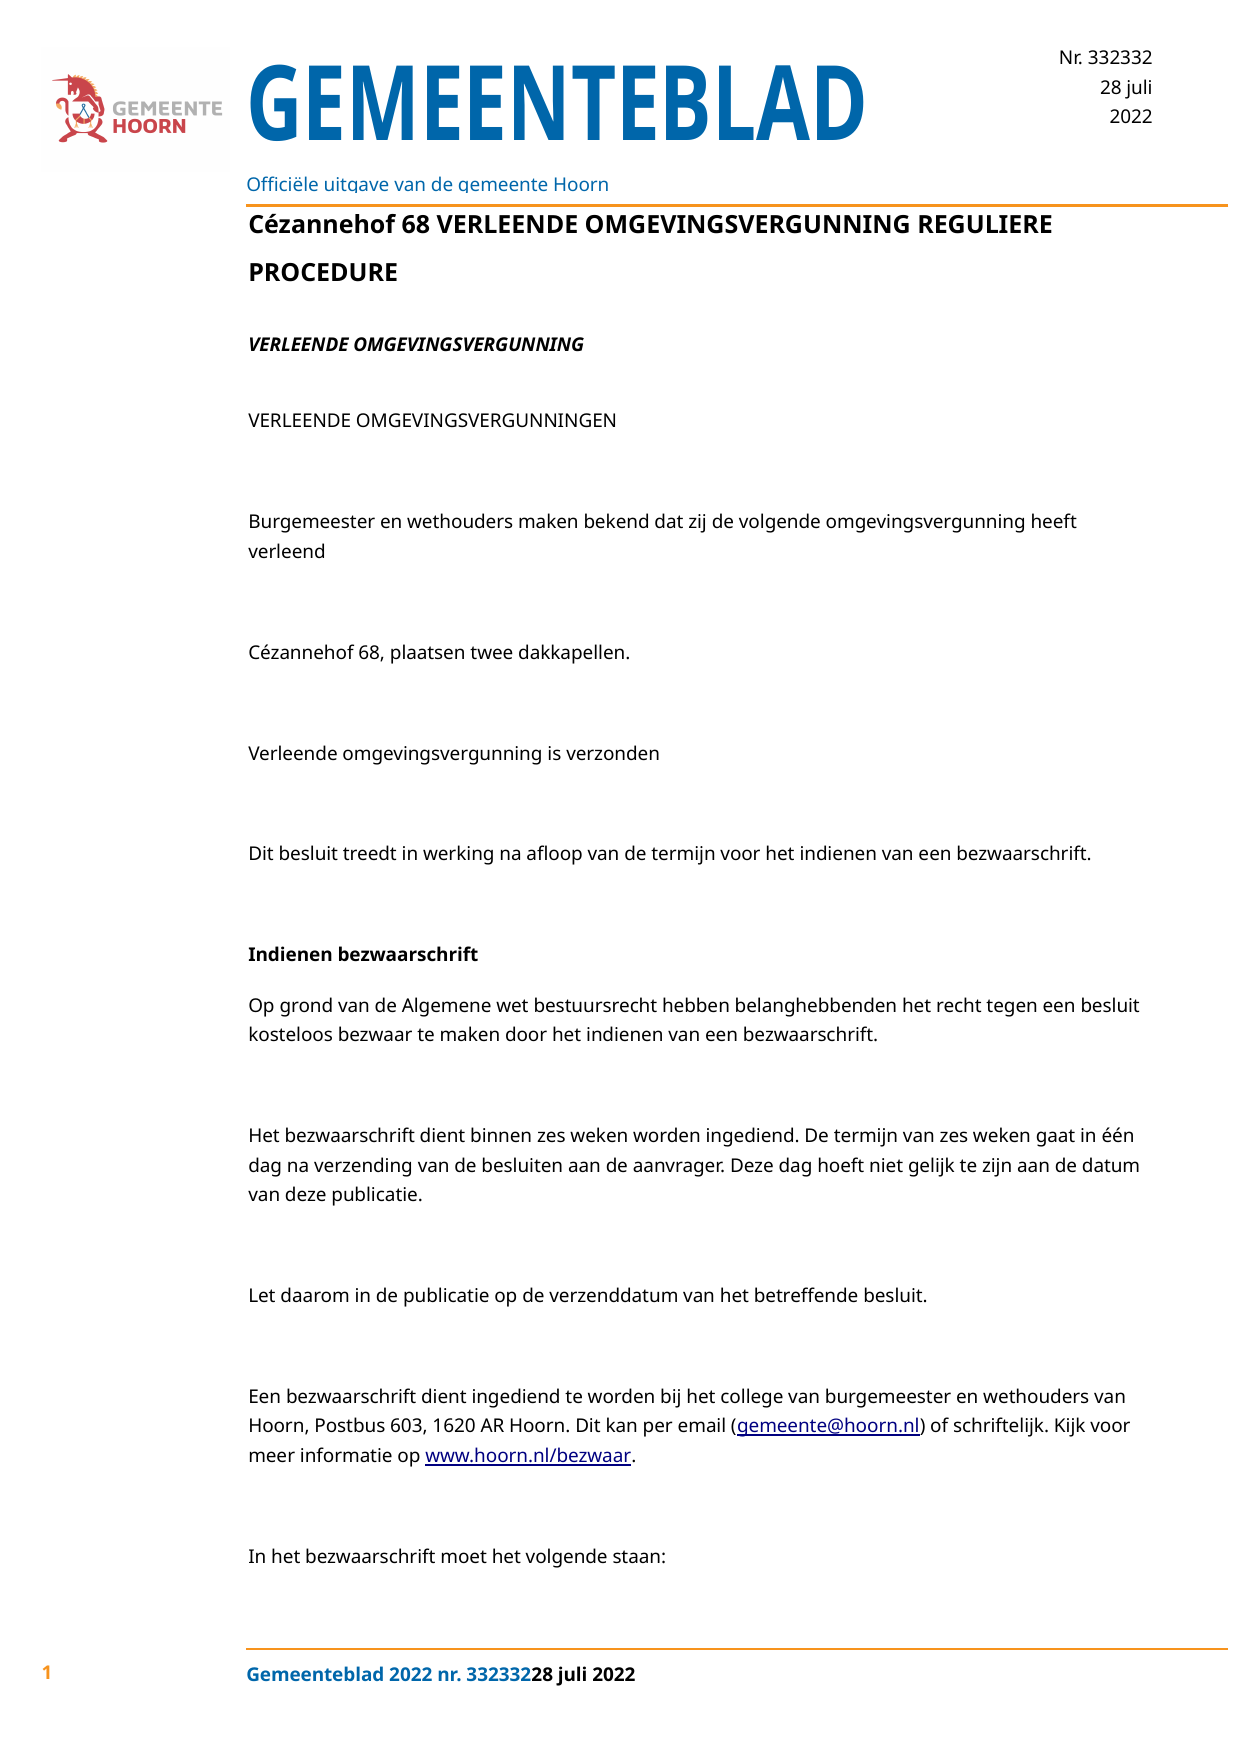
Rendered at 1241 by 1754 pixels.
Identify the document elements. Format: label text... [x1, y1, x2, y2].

text Cézannehof 68, plaatsen twee dakkapellen. [248, 639, 1152, 664]
text Verleende omgevingsvergunning is verzonden [248, 740, 1152, 765]
text Dit besluit treedt in werking na afloop van de termijn voor het indienen van een bezwaarschrift. [248, 841, 1152, 866]
text Cézannehof 68 VERLEENDE OMGEVINGSVERGUNNING REGULIERE PROCEDURE [248, 207, 1152, 288]
text Het bezwaarschrift dient binnen zes weken worden ingediend. De termijn van zes weken gaat in één dag na verzending van de besluiten aan de aanvrager. Deze dag hoeft niet gelijk te zijn aan de datum van deze publicatie. [248, 1122, 1152, 1207]
text VERLEENDE OMGEVINGSVERGUNNING [248, 331, 1152, 357]
text VERLEENDE OMGEVINGSVERGUNNINGEN [248, 408, 1152, 433]
text Indienen bezwaarschrift [248, 941, 1152, 967]
text In het bezwaarschrift moet het volgende staan: [248, 1543, 1152, 1569]
text Burgemeester en wethouders maken bekend dat zij de volgende omgevingsvergunning heeft verleend [248, 508, 1152, 564]
text Let daarom in de publicatie op de verzenddatum van het betreffende besluit. [248, 1282, 1152, 1308]
text Een bezwaarschrift dient ingediend te worden bij het college van burgemeester en wethouders van Hoorn, Postbus 603, 1620 AR Hoorn. Dit kan per email (gemeente@hoorn.nl) of schriftelijk. Kijk voor meer informatie op www.hoorn.nl/bezwaar. [248, 1383, 1152, 1468]
text Op grond van de Algemene wet bestuursrecht hebben belanghebbenden het recht tegen een besluit kosteloos bezwaar te maken door het indienen van een bezwaarschrift. [248, 992, 1152, 1047]
picture [41, 47, 231, 172]
